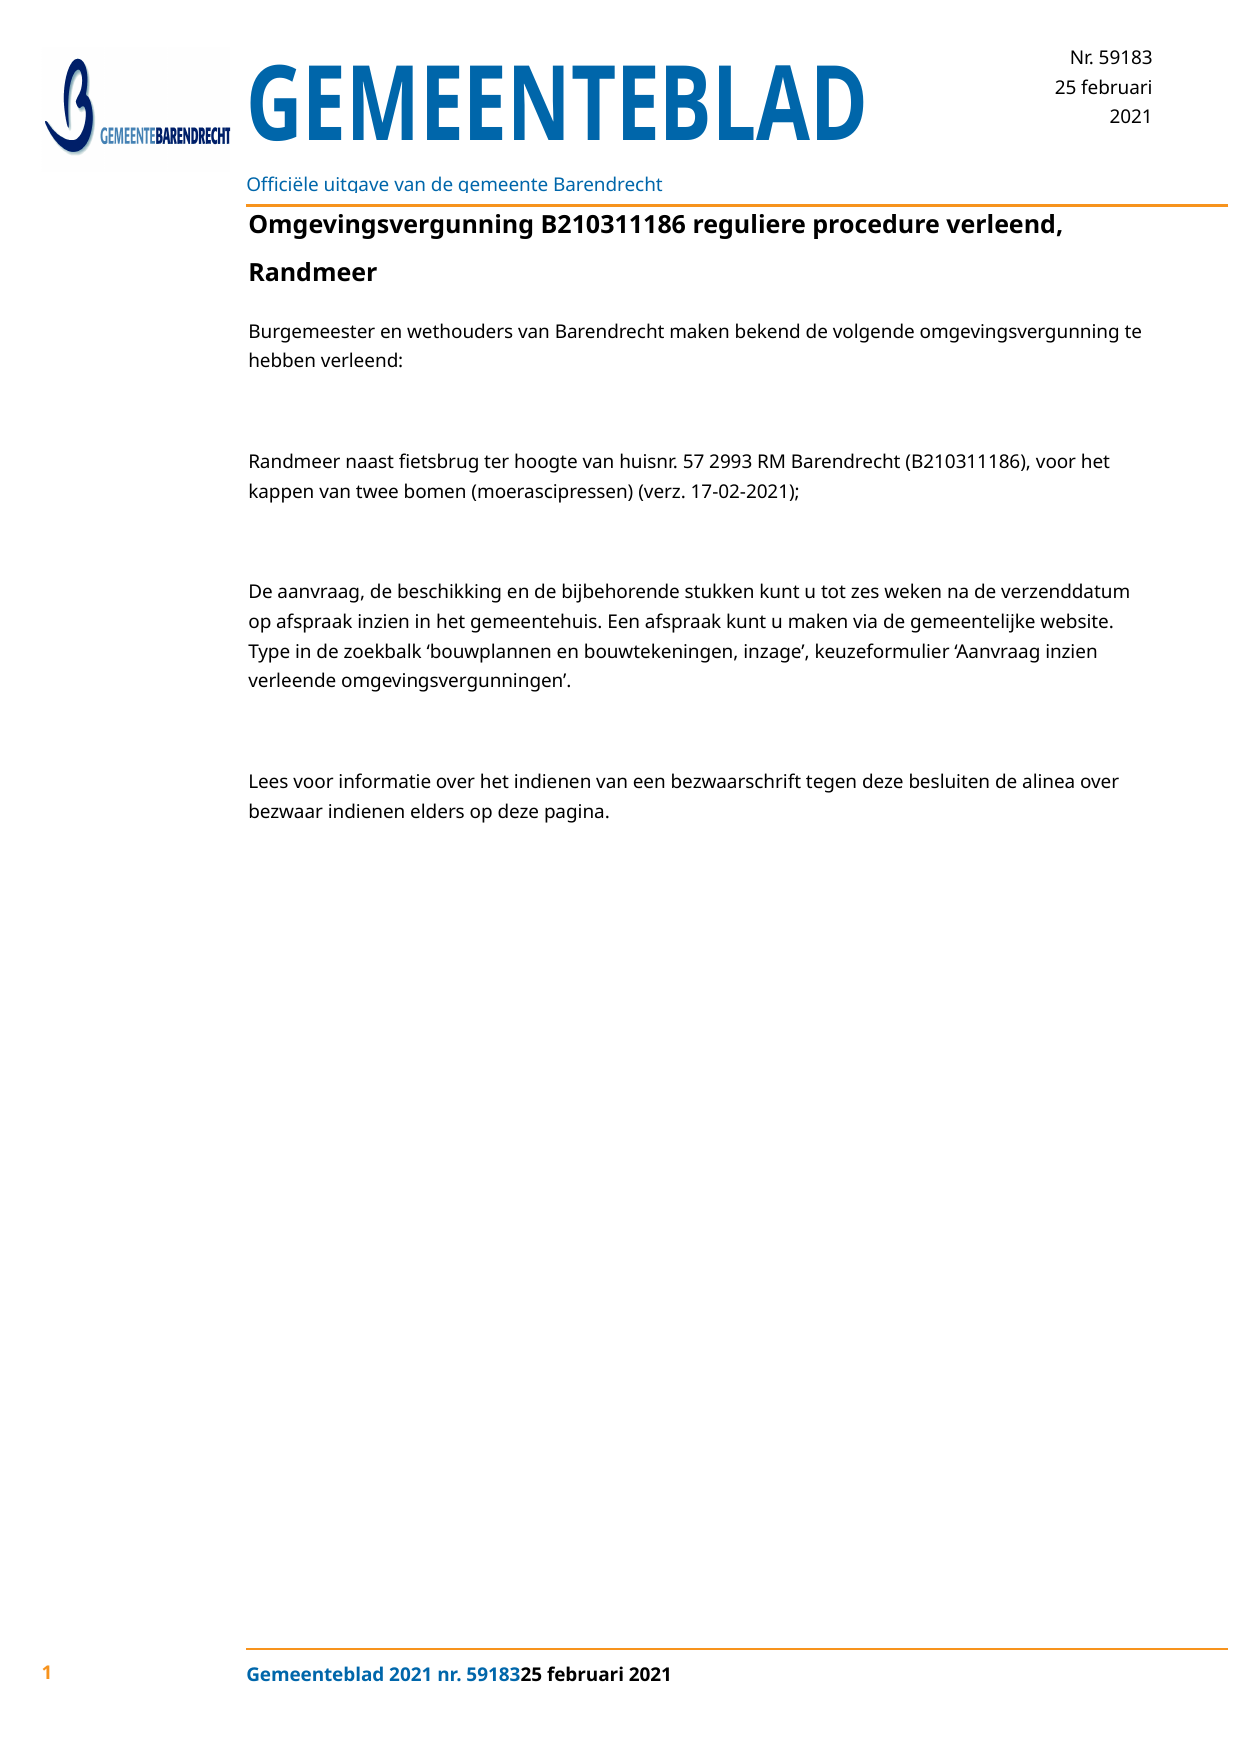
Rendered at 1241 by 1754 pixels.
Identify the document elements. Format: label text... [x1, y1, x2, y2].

text De aanvraag, de beschikking en de bijbehorende stukken kunt u tot zes weken na de verzenddatum op afspraak inzien in het gemeentehuis. Een afspraak kunt u maken via de gemeentelijke website. Type in de zoekbalk ‘bouwplannen en bouwtekeningen, inzage’, keuzeformulier ‘Aanvraag inzien verleende omgevingsvergunningen’. [248, 579, 1152, 693]
text Lees voor informatie over het indienen van een bezwaarschrift tegen deze besluiten de alinea over bezwaar indienen elders op deze pagina. [248, 768, 1152, 824]
text Randmeer naast fietsbrug ter hoogte van huisnr. 57 2993 RM Barendrecht (B210311186), voor het kappen van twee bomen (moerascipressen) (verz. 17-02-2021); [248, 448, 1152, 504]
text Burgemeester en wethouders van Barendrecht maken bekend de volgende omgevingsvergunning te hebben verleend: [248, 318, 1152, 373]
picture [41, 47, 231, 172]
text Omgevingsvergunning B210311186 reguliere procedure verleend, Randmeer [248, 207, 1152, 288]
